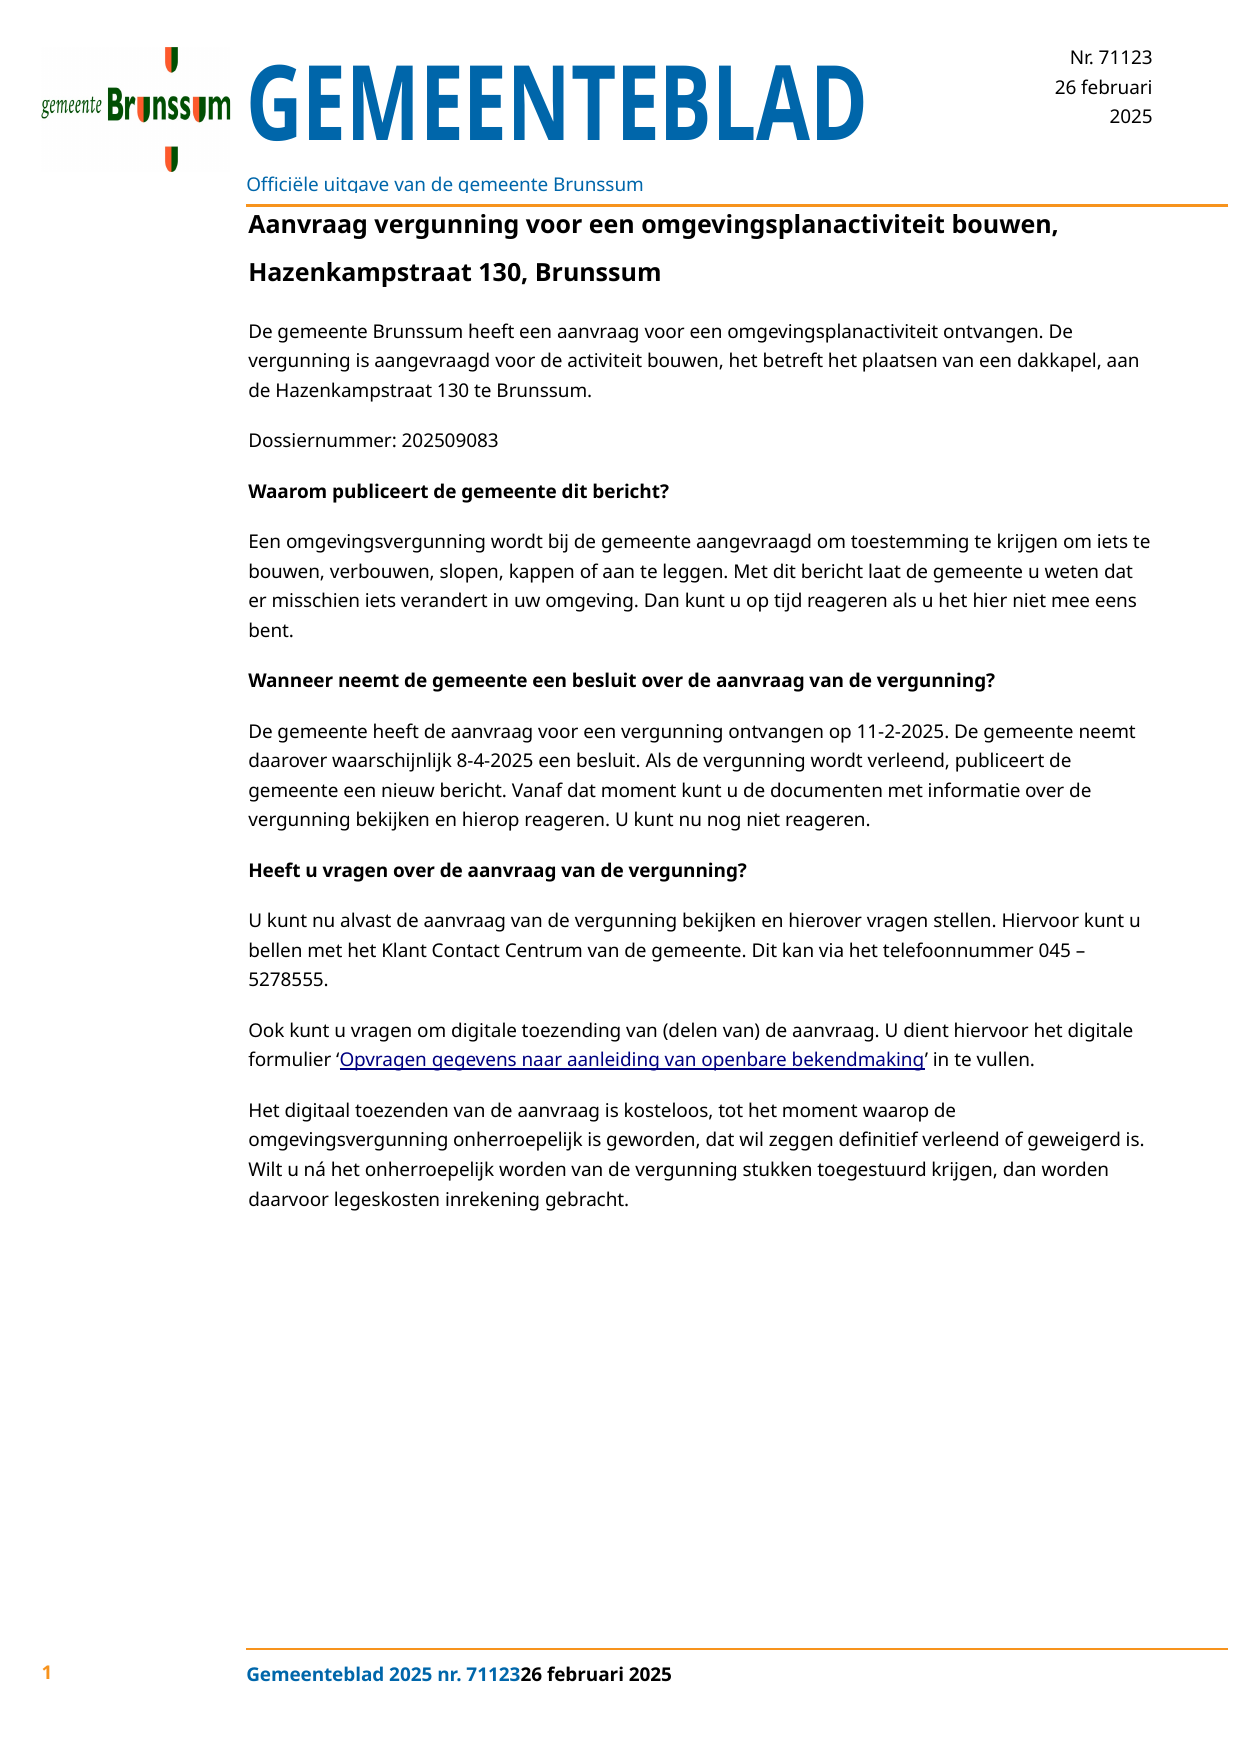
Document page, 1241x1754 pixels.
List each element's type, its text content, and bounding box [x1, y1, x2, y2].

text De gemeente heeft de aanvraag voor een vergunning ontvangen op 11-2-2025. De gemeente neemt daarover waarschijnlijk 8-4-2025 een besluit. Als de vergunning wordt verleend, publiceert de gemeente een nieuw bericht. Vanaf dat moment kunt u de documenten met informatie over de vergunning bekijken en hierop reageren. U kunt nu nog niet reageren. [248, 718, 1152, 832]
text Waarom publiceert de gemeente dit bericht? [248, 478, 1152, 504]
text Heeft u vragen over de aanvraag van de vergunning? [248, 857, 1152, 883]
picture [41, 47, 231, 172]
text U kunt nu alvast de aanvraag van de vergunning bekijken en hierover vragen stellen. Hiervoor kunt u bellen met het Klant Contact Centrum van de gemeente. Dit kan via het telefoonnummer 045 – 5278555. [248, 907, 1152, 992]
text De gemeente Brunssum heeft een aanvraag voor een omgevingsplanactiviteit ontvangen. De vergunning is aangevraagd voor de activiteit bouwen, het betreft het plaatsen van een dakkapel, aan de Hazenkampstraat 130 te Brunssum. [248, 318, 1152, 403]
text Het digitaal toezenden van de aanvraag is kosteloos, tot het moment waarop de omgevingsvergunning onherroepelijk is geworden, dat wil zeggen definitief verleend of geweigerd is. Wilt u ná het onherroepelijk worden van de vergunning stukken toegestuurd krijgen, dan worden daarvoor legeskosten inrekening gebracht. [248, 1097, 1152, 1212]
text Ook kunt u vragen om digitale toezending van (delen van) de aanvraag. U dient hiervoor het digitale formulier ‘Opvragen gegevens naar aanleiding van openbare bekendmaking’ in te vullen. [248, 1017, 1152, 1072]
text Wanneer neemt de gemeente een besluit over de aanvraag van de vergunning? [248, 667, 1152, 693]
text Dossiernummer: 202509083 [248, 427, 1152, 453]
text Een omgevingsvergunning wordt bij de gemeente aangevraagd om toestemming te krijgen om iets te bouwen, verbouwen, slopen, kappen of aan te leggen. Met dit bericht laat de gemeente u weten dat er misschien iets verandert in uw omgeving. Dan kunt u op tijd reageren als u het hier niet mee eens bent. [248, 528, 1152, 643]
text Aanvraag vergunning voor een omgevingsplanactiviteit bouwen, Hazenkampstraat 130, Brunssum [248, 207, 1152, 288]
